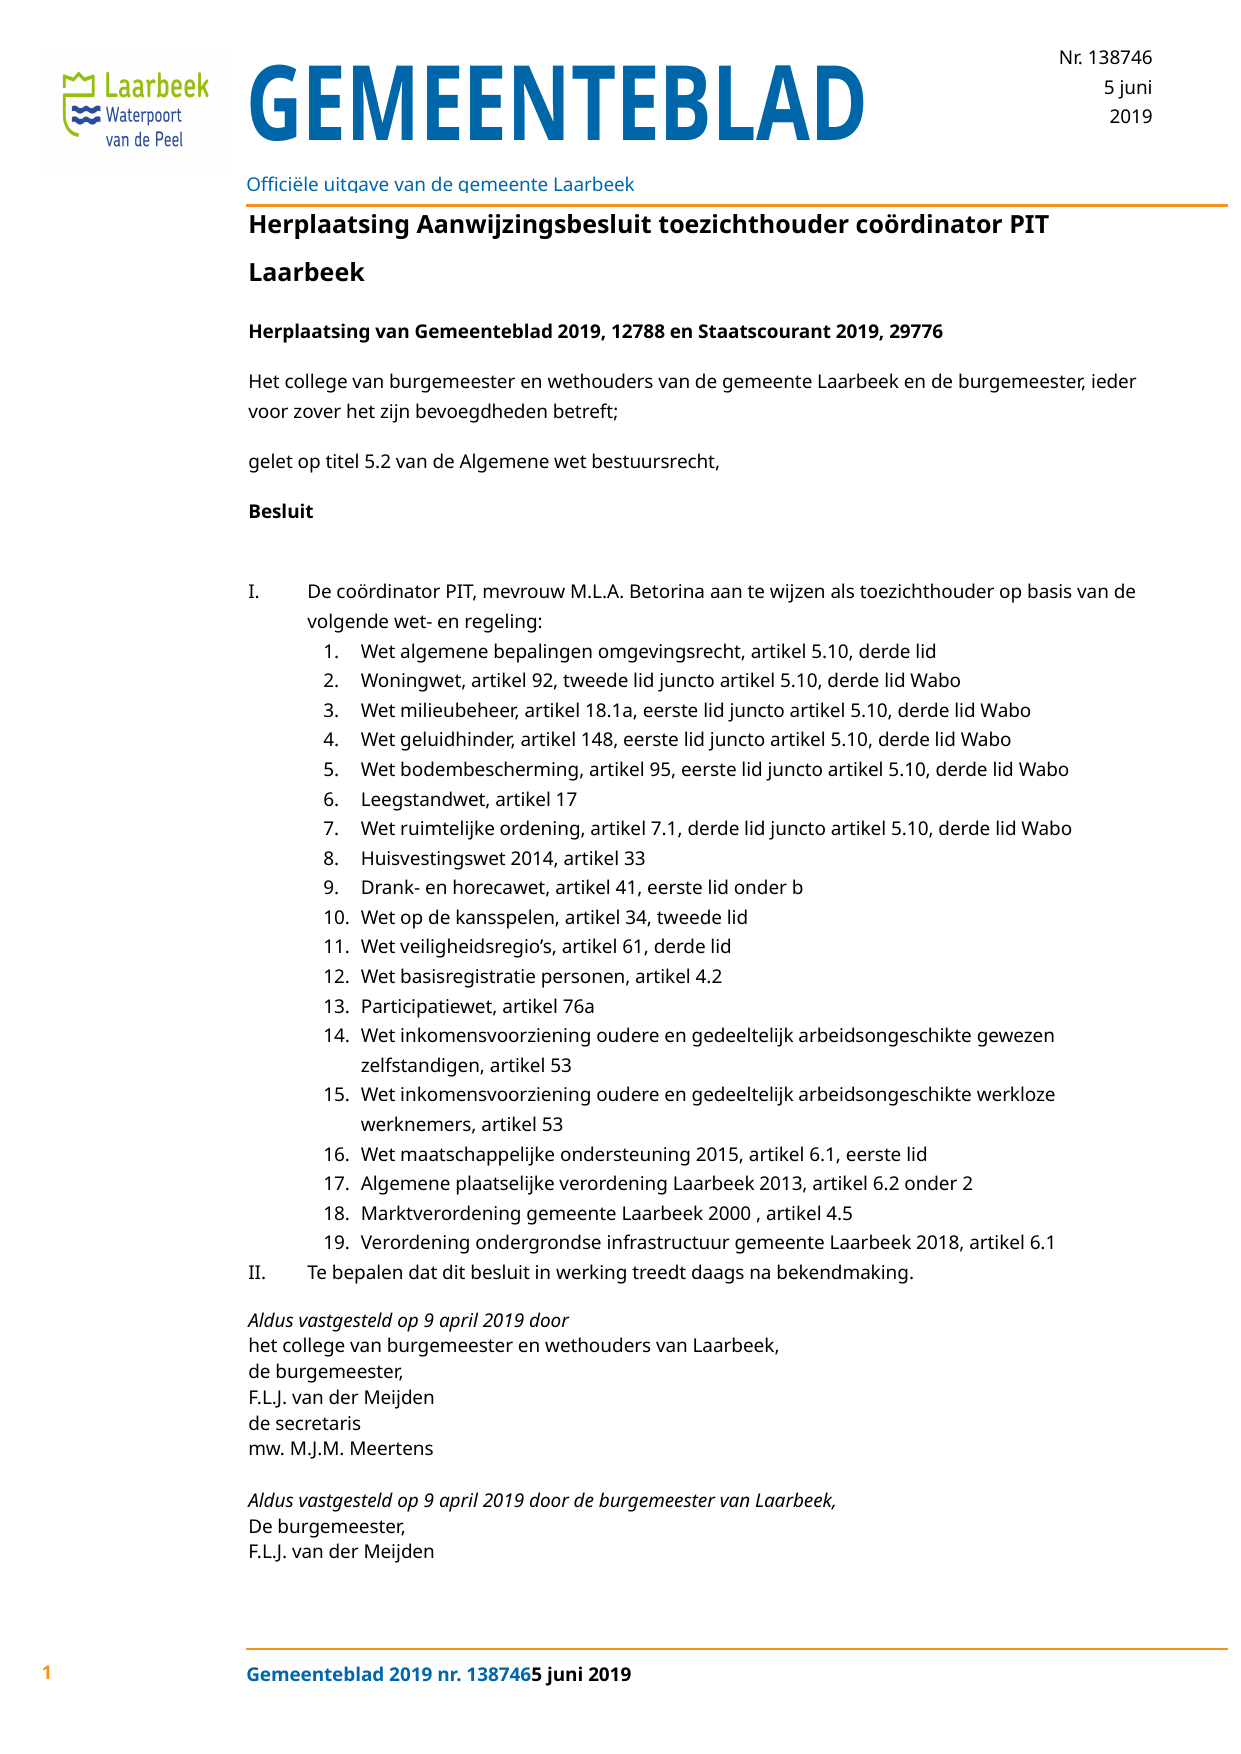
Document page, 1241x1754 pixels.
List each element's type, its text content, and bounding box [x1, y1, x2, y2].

list Verordening ondergrondse infrastructuur gemeente Laarbeek 2018, artikel 6.1 [323, 1229, 1152, 1255]
list Wet op de kansspelen, artikel 34, tweede lid [323, 904, 1152, 930]
list Wet geluidhinder, artikel 148, eerste lid juncto artikel 5.10, derde lid Wabo [323, 727, 1152, 752]
list Drank- en horecawet, artikel 41, eerste lid onder b [323, 874, 1152, 900]
list Wet veiligheidsregio’s, artikel 61, derde lid [323, 934, 1152, 959]
text mw. M.J.M. Meertens [248, 1436, 1152, 1461]
list Wet basisregistratie personen, artikel 4.2 [323, 963, 1152, 989]
text Herplaatsing Aanwijzingsbesluit toezichthouder coördinator PIT Laarbeek [248, 207, 1152, 288]
text het college van burgemeester en wethouders van Laarbeek, [248, 1333, 1152, 1358]
list Participatiewet, artikel 76a [323, 993, 1152, 1019]
list Wet bodembescherming, artikel 95, eerste lid juncto artikel 5.10, derde lid Wabo [323, 756, 1152, 782]
list Leegstandwet, artikel 17 [323, 786, 1152, 812]
picture [41, 47, 231, 172]
text Herplaatsing van Gemeenteblad 2019, 12788 en Staatscourant 2019, 29776 [248, 318, 1152, 344]
text F.L.J. van der Meijden [248, 1384, 1152, 1410]
text F.L.J. van der Meijden [248, 1538, 1152, 1564]
text de secretaris [248, 1410, 1152, 1436]
list Wet maatschappelijke ondersteuning 2015, artikel 6.1, eerste lid [323, 1141, 1152, 1167]
text de burgemeester, [248, 1358, 1152, 1384]
text Aldus vastgesteld op 9 april 2019 door [248, 1307, 1152, 1333]
text gelet op titel 5.2 van de Algemene wet bestuursrecht, [248, 448, 1152, 474]
list Wet ruimtelijke ordening, artikel 7.1, derde lid juncto artikel 5.10, derde lid Wabo [323, 815, 1152, 841]
list Marktverordening gemeente Laarbeek 2000 , artikel 4.5 [323, 1200, 1152, 1226]
list Wet inkomensvoorziening oudere en gedeeltelijk arbeidsongeschikte gewezen zelfstandigen, artikel 53 [323, 1022, 1152, 1078]
list Wet algemene bepalingen omgevingsrecht, artikel 5.10, derde lid [323, 638, 1152, 664]
list Woningwet, artikel 92, tweede lid juncto artikel 5.10, derde lid Wabo [323, 667, 1152, 693]
list De coördinator PIT, mevrouw M.L.A. Betorina aan te wijzen als toezichthouder op basis van de volgende wet- en regeling: [248, 579, 1152, 634]
text Besluit [248, 499, 1152, 524]
list Wet milieubeheer, artikel 18.1a, eerste lid juncto artikel 5.10, derde lid Wabo [323, 697, 1152, 723]
list Algemene plaatselijke verordening Laarbeek 2013, artikel 6.2 onder 2 [323, 1170, 1152, 1196]
text Aldus vastgesteld op 9 april 2019 door de burgemeester van Laarbeek, [248, 1487, 1152, 1513]
list Wet inkomensvoorziening oudere en gedeeltelijk arbeidsongeschikte werkloze werknemers, artikel 53 [323, 1082, 1152, 1137]
text De burgemeester, [248, 1513, 1152, 1538]
text Het college van burgemeester en wethouders van de gemeente Laarbeek en de burgemeester, ieder voor zover het zijn bevoegdheden betreft; [248, 368, 1152, 424]
list Te bepalen dat dit besluit in werking treedt daags na bekendmaking. [248, 1259, 1152, 1285]
list Huisvestingswet 2014, artikel 33 [323, 845, 1152, 871]
